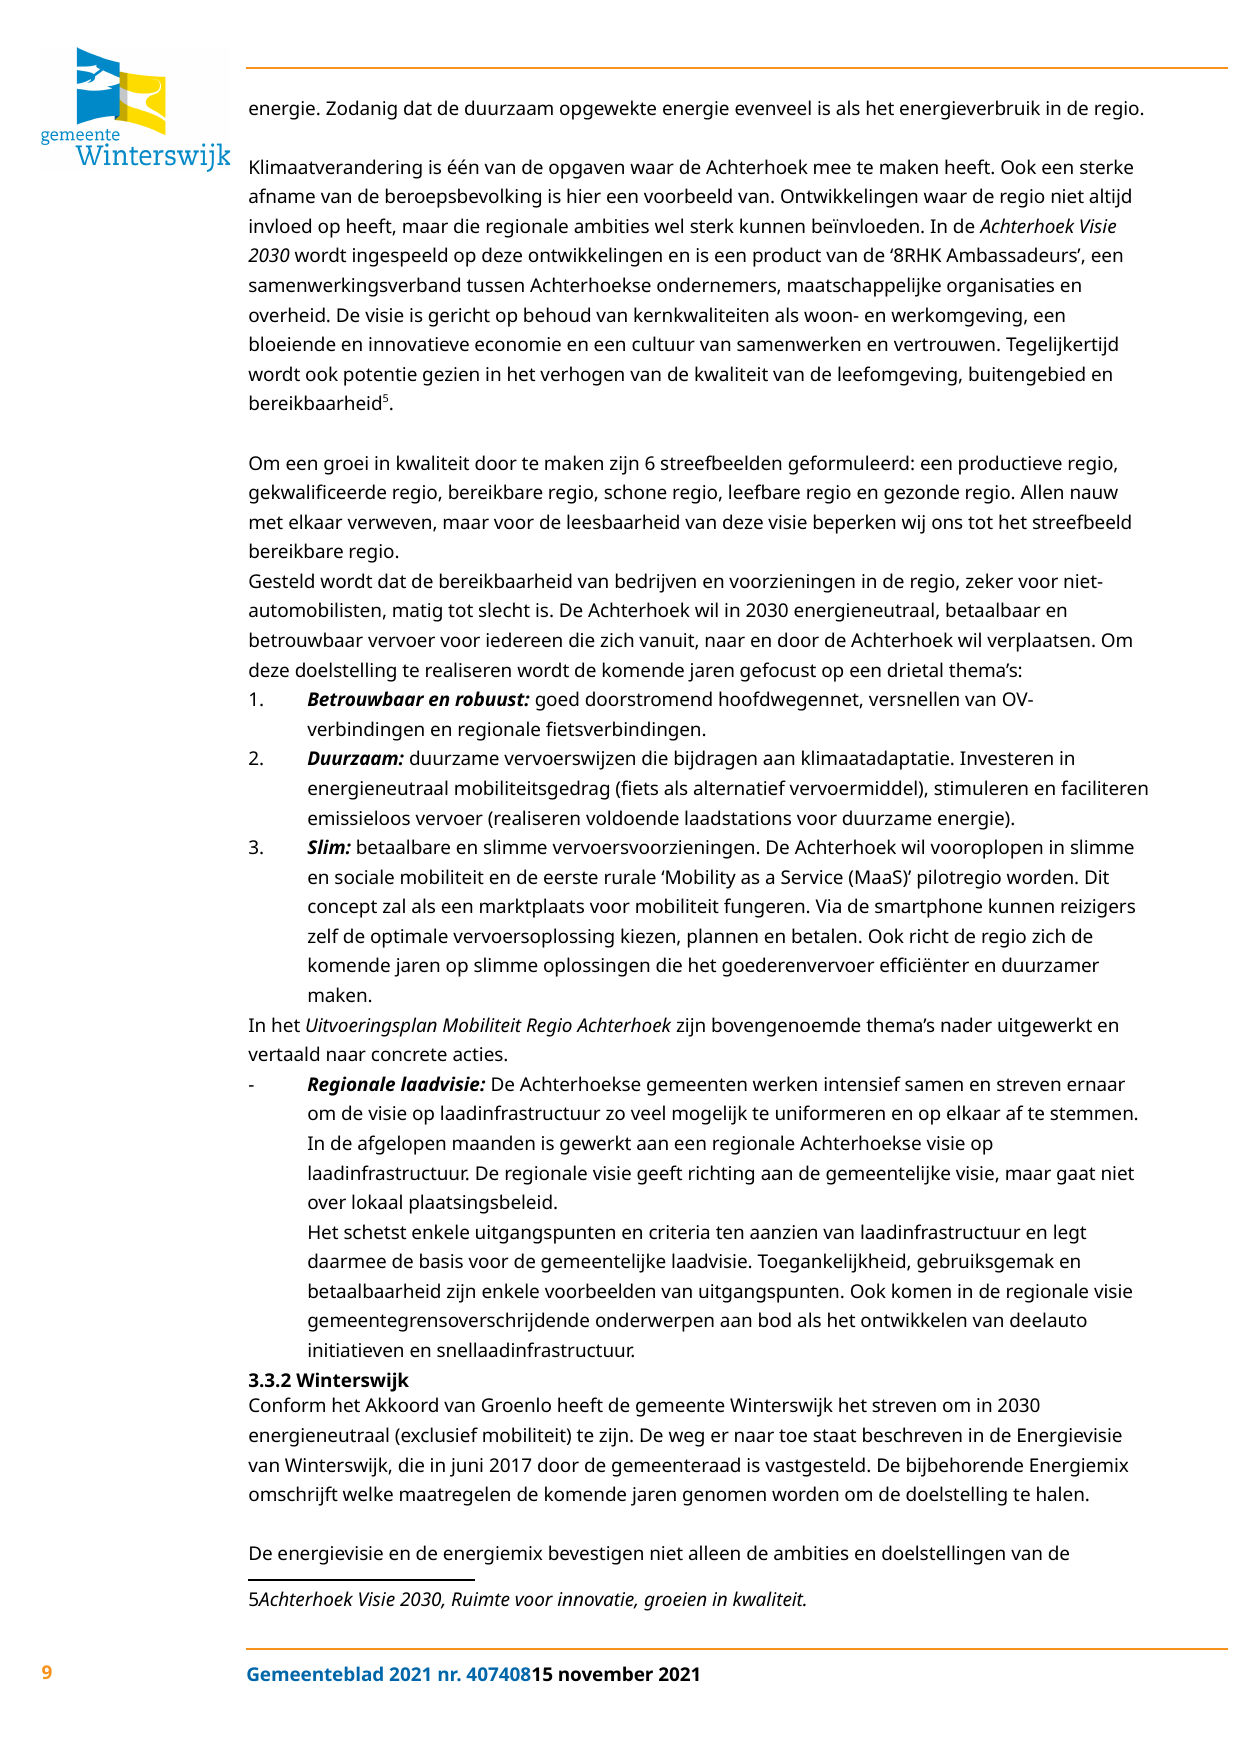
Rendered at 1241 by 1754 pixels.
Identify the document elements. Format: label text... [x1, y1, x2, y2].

picture [225, 153, 231, 162]
text Om een groei in kwaliteit door te maken zijn 6 streefbeelden geformuleerd: een productieve regio, gekwalificeerde regio, bereikbare regio, schone regio, leefbare regio en gezonde regio. Allen nauw met elkaar verweven, maar voor de leesbaarheid van deze visie beperken wij ons tot het streefbeeld bereikbare regio. [248, 450, 1152, 564]
list Het schetst enkele uitgangspunten en criteria ten aanzien van laadinfrastructuur en legt daarmee de basis voor de gemeentelijke laadvisie. Toegankelijkheid, gebruiksgemak en betaalbaarheid zijn enkele voorbeelden van uitgangspunten. Ook komen in de regionale visie gemeentegrensoverschrijdende onderwerpen aan bod als het ontwikkelen van deelauto initiatieven en snellaadinfrastructuur. [248, 1219, 1152, 1363]
list Betrouwbaar en robuust: goed doorstromend hoofdwegennet, versnellen van OV-verbindingen en regionale fietsverbindingen. [248, 686, 1152, 742]
text Gesteld wordt dat de bereikbaarheid van bedrijven en voorzieningen in de regio, zeker voor niet-automobilisten, matig tot slecht is. De Achterhoek wil in 2030 energieneutraal, betaalbaar en betrouwbaar vervoer voor iedereen die zich vanuit, naar en door de Achterhoek wil verplaatsen. Om deze doelstelling te realiseren wordt de komende jaren gefocust op een drietal thema’s: [248, 568, 1152, 683]
text Achterhoek Visie 2030, Ruimte voor innovatie, groeien in kwaliteit. [248, 1586, 1152, 1612]
text energie. Zodanig dat de duurzaam opgewekte energie evenveel is als het energieverbruik in de regio. [248, 95, 1152, 121]
text In het Uitvoeringsplan Mobiliteit Regio Achterhoek zijn bovengenoemde thema’s nader uitgewerkt en vertaald naar concrete acties. [248, 1012, 1152, 1067]
text 3.3.2 Winterswijk [248, 1367, 1152, 1393]
picture [41, 47, 231, 172]
text De energievisie en de energiemix bevestigen niet alleen de ambities en doelstellingen van de [248, 1541, 1152, 1566]
text Conform het Akkoord van Groenlo heeft de gemeente Winterswijk het streven om in 2030 energieneutraal (exclusief mobiliteit) te zijn. De weg er naar toe staat beschreven in de Energievisie van Winterswijk, die in juni 2017 door de gemeenteraad is vastgesteld. De bijbehorende Energiemix omschrijft welke maatregelen de komende jaren genomen worden om de doelstelling te halen. [248, 1393, 1152, 1507]
list Regionale laadvisie: De Achterhoekse gemeenten werken intensief samen en streven ernaar om de visie op laadinfrastructuur zo veel mogelijk te uniformeren en op elkaar af te stemmen. In de afgelopen maanden is gewerkt aan een regionale Achterhoekse visie op laadinfrastructuur. De regionale visie geeft richting aan de gemeentelijke visie, maar gaat niet over lokaal plaatsingsbeleid. [248, 1071, 1152, 1215]
list Slim: betaalbare en slimme vervoersvoorzieningen. De Achterhoek wil vooroplopen in slimme en sociale mobiliteit en de eerste rurale ‘Mobility as a Service (MaaS)’ pilotregio worden. Dit concept zal als een marktplaats voor mobiliteit fungeren. Via de smartphone kunnen reizigers zelf de optimale vervoersoplossing kiezen, plannen en betalen. Ook richt de regio zich de komende jaren op slimme oplossingen die het goederenvervoer efficiënter en duurzamer maken. [248, 834, 1152, 1008]
text Klimaatverandering is één van de opgaven waar de Achterhoek mee te maken heeft. Ook een sterke afname van de beroepsbevolking is hier een voorbeeld van. Ontwikkelingen waar de regio niet altijd invloed op heeft, maar die regionale ambities wel sterk kunnen beïnvloeden. In de Achterhoek Visie 2030 wordt ingespeeld op deze ontwikkelingen en is een product van de ‘8RHK Ambassadeurs’, een samenwerkingsverband tussen Achterhoekse ondernemers, maatschappelijke organisaties en overheid. De visie is gericht op behoud van kernkwaliteiten als woon- en werkomgeving, een bloeiende en innovatieve economie en een cultuur van samenwerken en vertrouwen. Tegelijkertijd wordt ook potentie gezien in het verhogen van de kwaliteit van de leefomgeving, buitengebied en bereikbaarheid. [248, 154, 1152, 416]
list Duurzaam: duurzame vervoerswijzen die bijdragen aan klimaatadaptatie. Investeren in energieneutraal mobiliteitsgedrag (fiets als alternatief vervoermiddel), stimuleren en faciliteren emissieloos vervoer (realiseren voldoende laadstations voor duurzame energie). [248, 746, 1152, 831]
